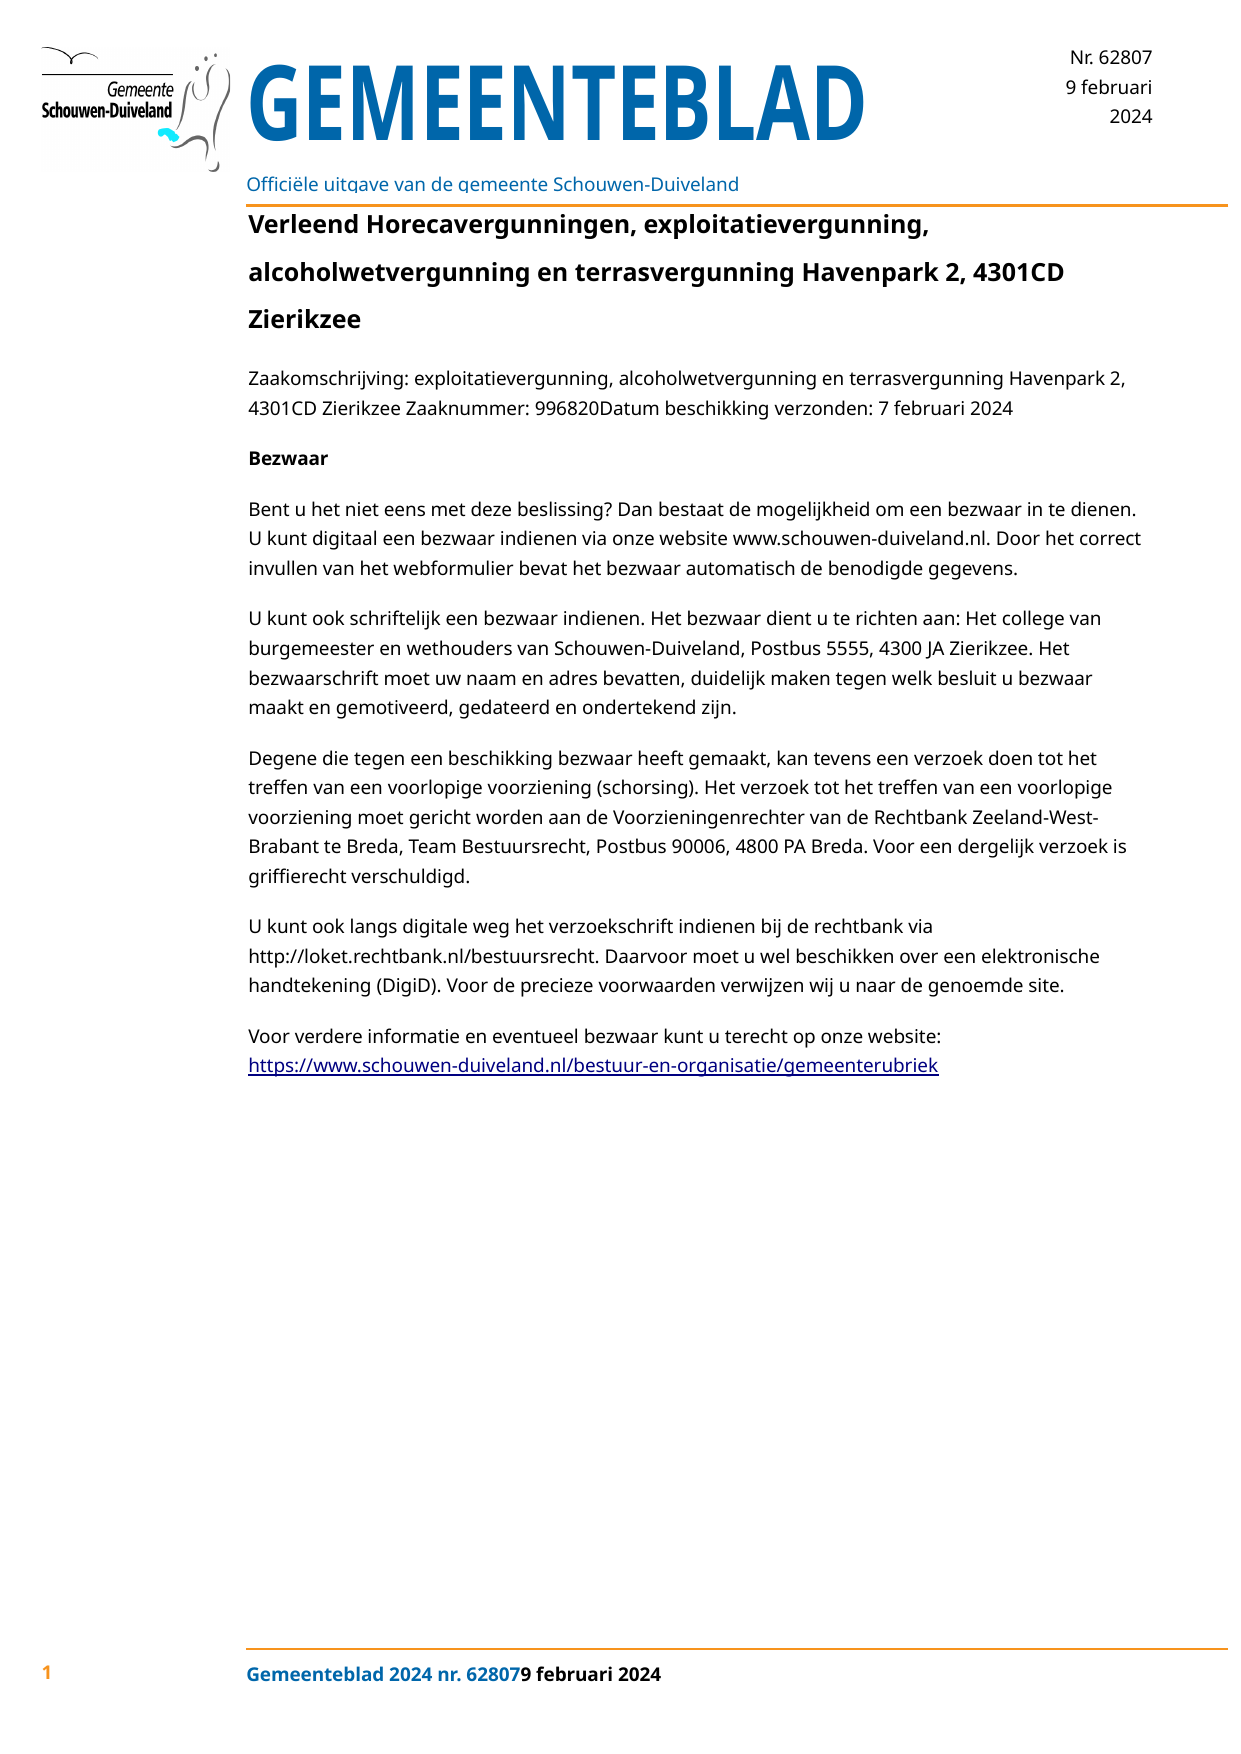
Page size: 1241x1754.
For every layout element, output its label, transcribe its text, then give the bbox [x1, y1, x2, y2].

text Degene die tegen een beschikking bezwaar heeft gemaakt, kan tevens een verzoek doen tot het treffen van een voorlopige voorziening (schorsing). Het verzoek tot het treffen van een voorlopige voorziening moet gericht worden aan de Voorzieningenrechter van de Rechtbank Zeeland-West-Brabant te Breda, Team Bestuursrecht, Postbus 90006, 4800 PA Breda. Voor een dergelijk verzoek is griffierecht verschuldigd. [248, 745, 1152, 889]
text Voor verdere informatie en eventueel bezwaar kunt u terecht op onze website: https://www.schouwen-duiveland.nl/bestuur-en-organisatie/gemeenterubriek [248, 1023, 1152, 1078]
text Bezwaar [248, 446, 1152, 471]
text Zaakomschrijving: exploitatievergunning, alcoholwetvergunning en terrasvergunning Havenpark 2, 4301CD Zierikzee Zaaknummer: 996820Datum beschikking verzonden: 7 februari 2024 [248, 366, 1152, 421]
text U kunt ook schriftelijk een bezwaar indienen. Het bezwaar dient u te richten aan: Het college van burgemeester en wethouders van Schouwen-Duiveland, Postbus 5555, 4300 JA Zierikzee. Het bezwaarschrift moet uw naam en adres bevatten, duidelijk maken tegen welk besluit u bezwaar maakt en gemotiveerd, gedateerd en ondertekend zijn. [248, 606, 1152, 720]
picture [41, 47, 231, 172]
text Bent u het niet eens met deze beslissing? Dan bestaat de mogelijkheid om een bezwaar in te dienen. U kunt digitaal een bezwaar indienen via onze website www.schouwen-duiveland.nl. Door het correct invullen van het webformulier bevat het bezwaar automatisch de benodigde gegevens. [248, 496, 1152, 581]
text U kunt ook langs digitale weg het verzoekschrift indienen bij de rechtbank via http://loket.rechtbank.nl/bestuursrecht. Daarvoor moet u wel beschikken over een elektronische handtekening (DigiD). Voor de precieze voorwaarden verwijzen wij u naar de genoemde site. [248, 913, 1152, 998]
text Verleend Horecavergunningen, exploitatievergunning, alcoholwetvergunning en terrasvergunning Havenpark 2, 4301CD Zierikzee [248, 207, 1152, 336]
